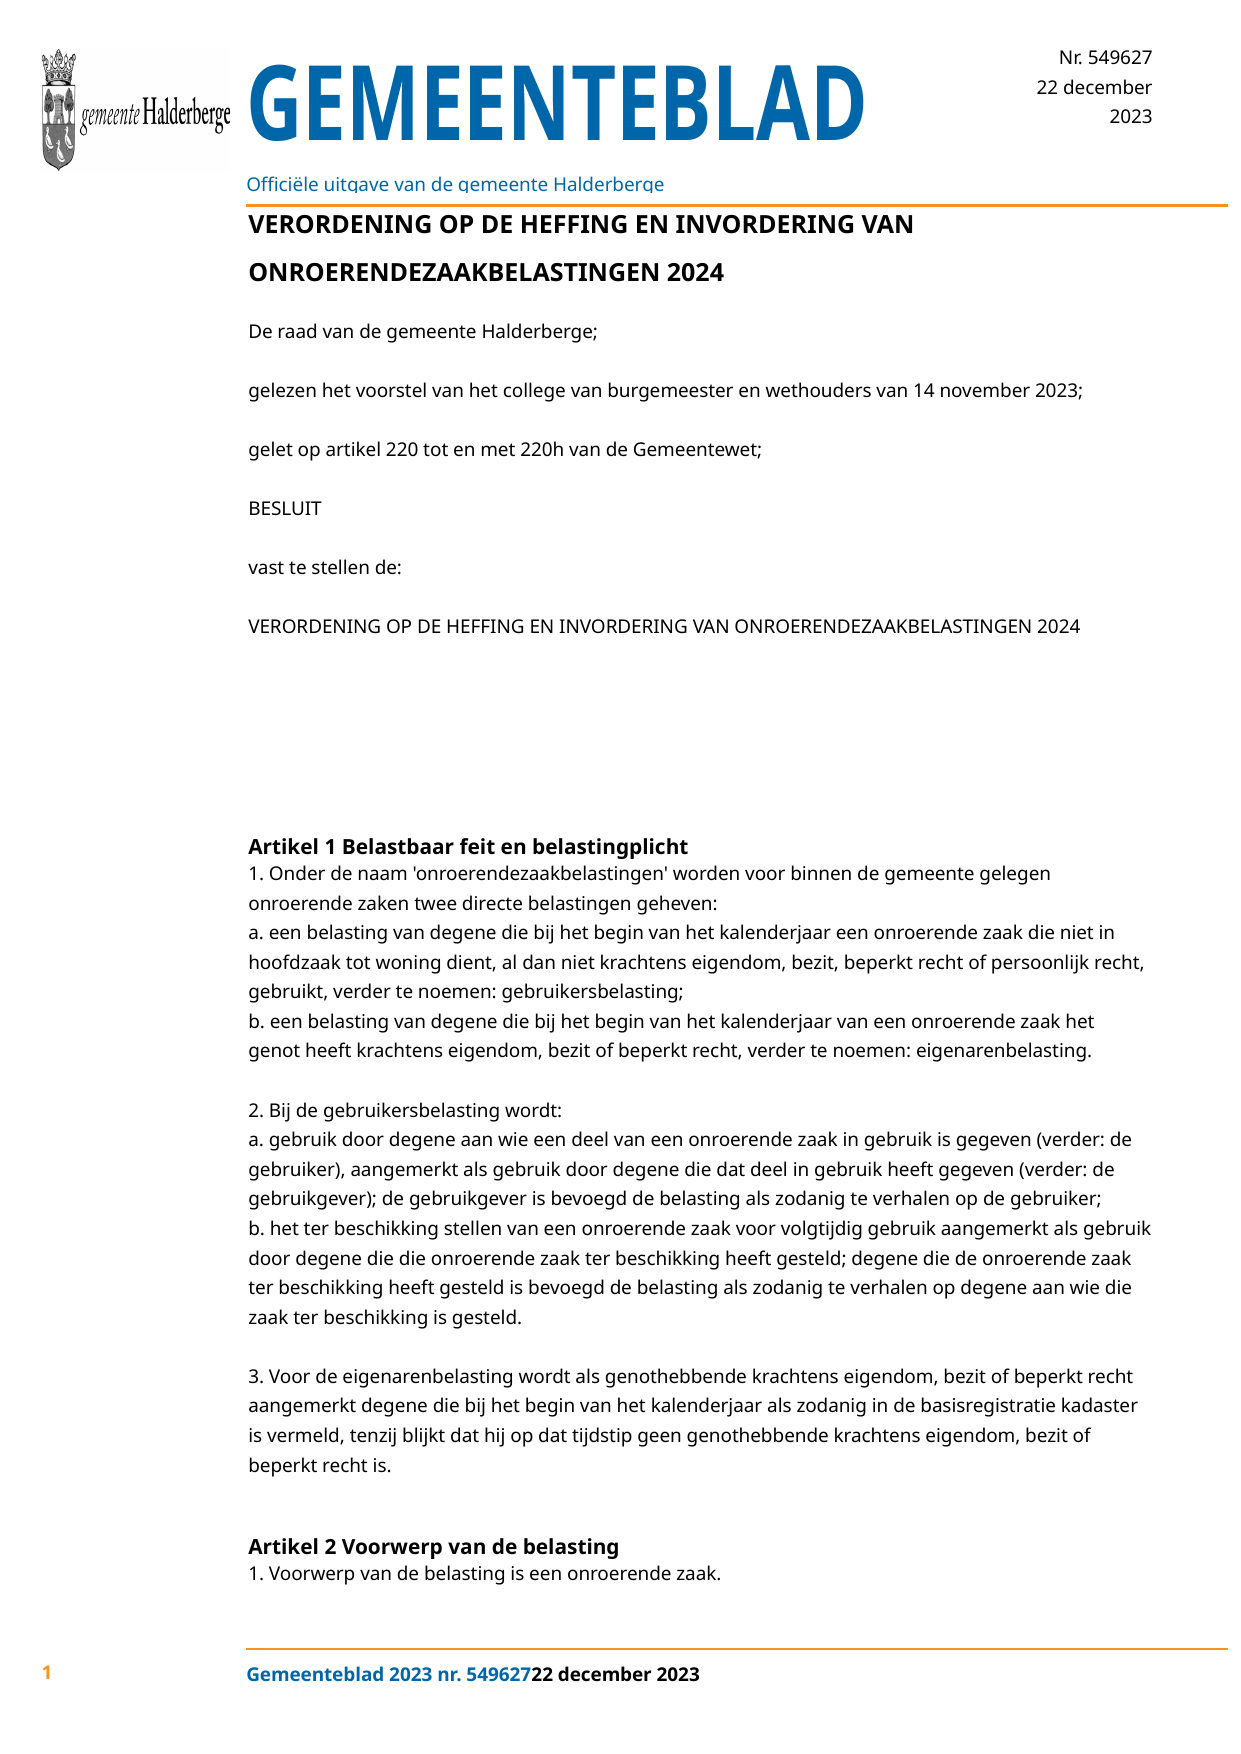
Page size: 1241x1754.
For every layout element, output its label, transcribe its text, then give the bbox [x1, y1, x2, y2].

text vast te stellen de: [248, 554, 1152, 580]
text gelezen het voorstel van het college van burgemeester en wethouders van 14 november 2023; [248, 377, 1152, 403]
text Artikel 2 Voorwerp van de belasting [248, 1532, 1152, 1560]
text 1. Onder de naam 'onroerendezaakbelastingen' worden voor binnen de gemeente gelegen onroerende zaken twee directe belastingen geheven: [248, 860, 1152, 916]
picture [41, 47, 231, 172]
text a. een belasting van degene die bij het begin van het kalenderjaar een onroerende zaak die niet in hoofdzaak tot woning dient, al dan niet krachtens eigendom, bezit, beperkt recht of persoonlijk recht, gebruikt, verder te noemen: gebruikersbelasting; [248, 919, 1152, 1004]
text VERORDENING OP DE HEFFING EN INVORDERING VAN ONROERENDEZAAKBELASTINGEN 2024 [248, 614, 1152, 639]
text 2. Bij de gebruikersbelasting wordt: [248, 1097, 1152, 1123]
text De raad van de gemeente Halderberge; [248, 318, 1152, 344]
text b. een belasting van degene die bij het begin van het kalenderjaar van een onroerende zaak het genot heeft krachtens eigendom, bezit of beperkt recht, verder te noemen: eigenarenbelasting. [248, 1008, 1152, 1063]
text VERORDENING OP DE HEFFING EN INVORDERING VAN ONROERENDEZAAKBELASTINGEN 2024 [248, 207, 1152, 288]
text a. gebruik door degene aan wie een deel van een onroerende zaak in gebruik is gegeven (verder: de gebruiker), aangemerkt als gebruik door degene die dat deel in gebruik heeft gegeven (verder: de gebruikgever); de gebruikgever is bevoegd de belasting als zodanig te verhalen op de gebruiker; [248, 1126, 1152, 1211]
text Artikel 1 Belastbaar feit en belastingplicht [248, 832, 1152, 860]
text b. het ter beschikking stellen van een onroerende zaak voor volgtijdig gebruik aangemerkt als gebruik door degene die die onroerende zaak ter beschikking heeft gesteld; degene die de onroerende zaak ter beschikking heeft gesteld is bevoegd de belasting als zodanig te verhalen op degene aan wie die zaak ter beschikking is gesteld. [248, 1215, 1152, 1330]
text 3. Voor de eigenarenbelasting wordt als genothebbende krachtens eigendom, bezit of beperkt recht aangemerkt degene die bij het begin van het kalenderjaar als zodanig in de basisregistratie kadaster is vermeld, tenzij blijkt dat hij op dat tijdstip geen genothebbende krachtens eigendom, bezit of beperkt recht is. [248, 1363, 1152, 1478]
text gelet op artikel 220 tot en met 220h van de Gemeentewet; [248, 436, 1152, 462]
text 1. Voorwerp van de belasting is een onroerende zaak. [248, 1560, 1152, 1586]
text BESLUIT [248, 495, 1152, 521]
